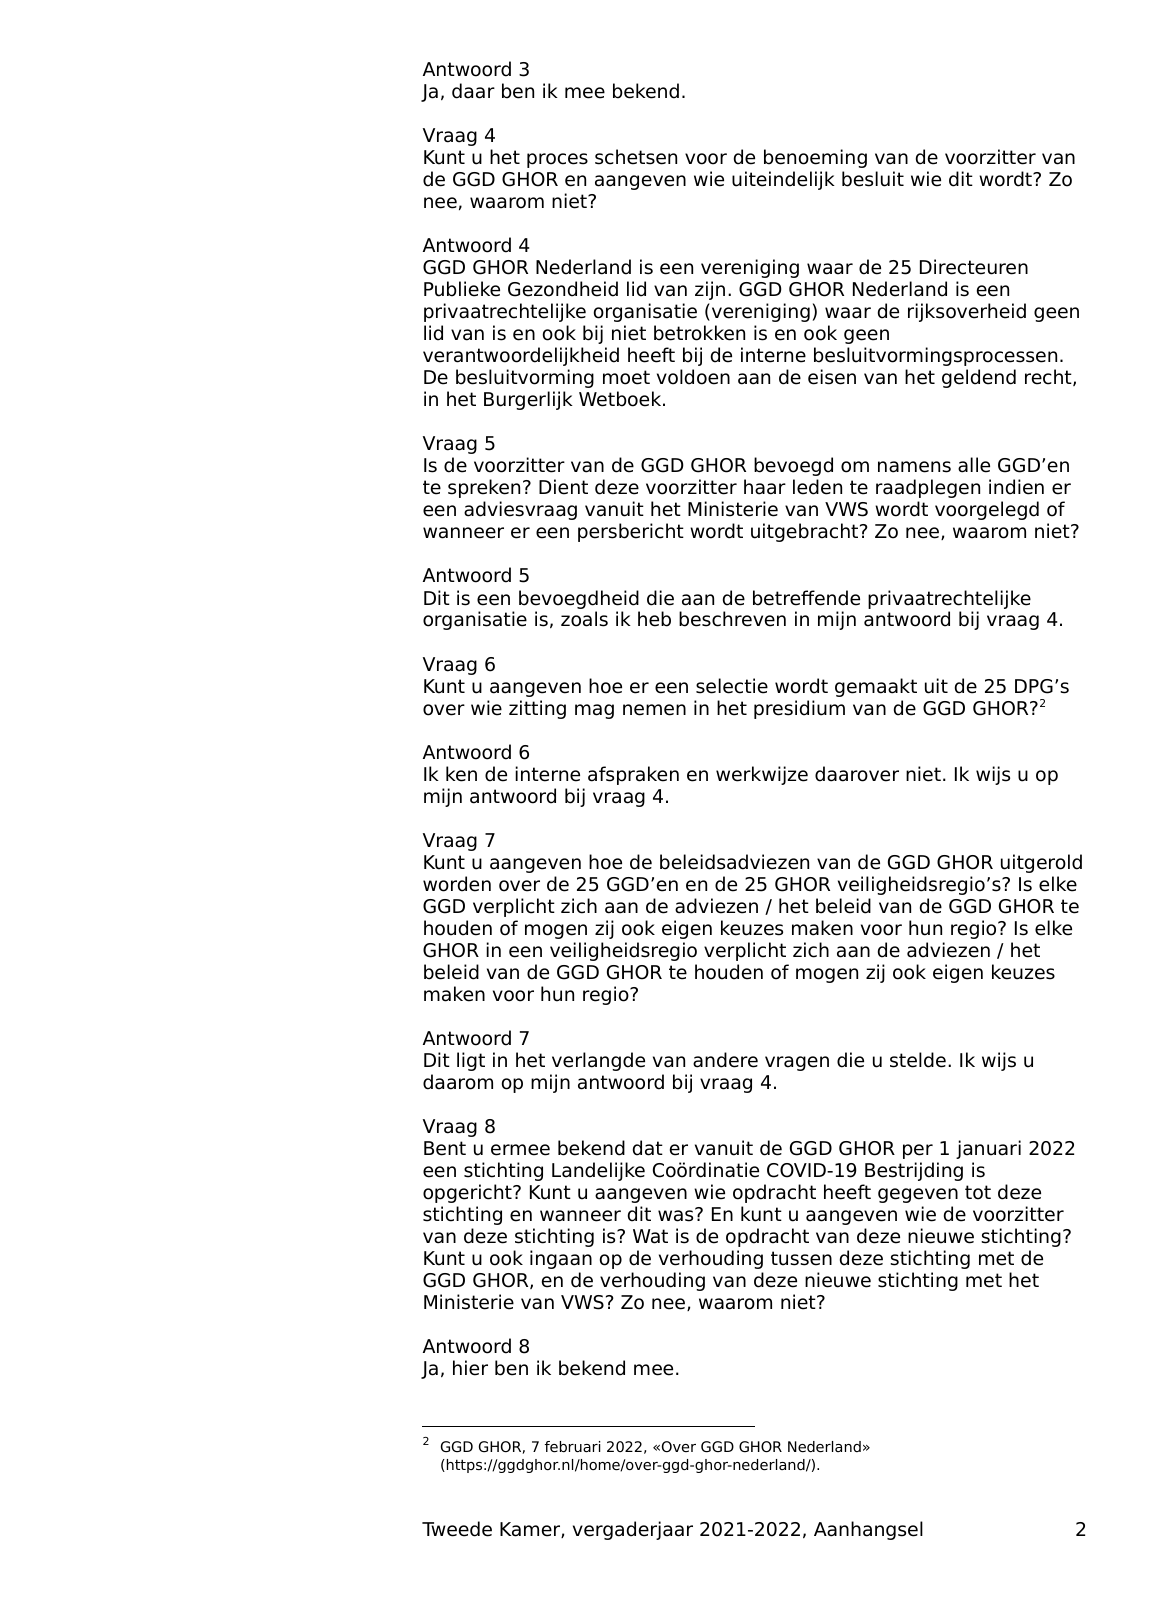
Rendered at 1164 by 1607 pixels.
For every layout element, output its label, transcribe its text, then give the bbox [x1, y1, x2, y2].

text Vraag 4 [422, 125, 1087, 147]
text Dit ligt in het verlangde van andere vragen die u stelde. Ik wijs u daarom op mijn antwoord bij vraag 4. [422, 1050, 1087, 1094]
text Vraag 7 [422, 830, 1087, 852]
text Is de voorzitter van de GGD GHOR bevoegd om namens alle GGD’en te spreken? Dient deze voorzitter haar leden te raadplegen indien er een adviesvraag vanuit het Ministerie van VWS wordt voorgelegd of wanneer er een persbericht wordt uitgebracht? Zo nee, waarom niet? [422, 455, 1087, 543]
text GGD GHOR, 7 februari 2022, «Over GGD GHOR Nederland» (https://ggdghor.nl/home/over-ggd-ghor-nederland/). [422, 1435, 1087, 1474]
text Dit is een bevoegdheid die aan de betreffende privaatrechtelijke organisatie is, zoals ik heb beschreven in mijn antwoord bij vraag 4. [422, 587, 1087, 631]
text Vraag 8 [422, 1116, 1087, 1138]
text GGD GHOR Nederland is een vereniging waar de 25 Directeuren Publieke Gezondheid lid van zijn. GGD GHOR Nederland is een privaatrechtelijke organisatie (vereniging) waar de rijksoverheid geen lid van is en ook bij niet betrokken is en ook geen verantwoordelijkheid heeft bij de interne besluitvormingsprocessen. De besluitvorming moet voldoen aan de eisen van het geldend recht, in het Burgerlijk Wetboek. [422, 257, 1087, 411]
text Ik ken de interne afspraken en werkwijze daarover niet. Ik wijs u op mijn antwoord bij vraag 4. [422, 764, 1087, 808]
text Kunt u het proces schetsen voor de benoeming van de voorzitter van de GGD GHOR en aangeven wie uiteindelijk besluit wie dit wordt? Zo nee, waarom niet? [422, 147, 1087, 213]
text Bent u ermee bekend dat er vanuit de GGD GHOR per 1 januari 2022 een stichting Landelijke Coördinatie COVID-19 Bestrijding is opgericht? Kunt u aangeven wie opdracht heeft gegeven tot deze stichting en wanneer dit was? En kunt u aangeven wie de voorzitter van deze stichting is? Wat is de opdracht van deze nieuwe stichting? Kunt u ook ingaan op de verhouding tussen deze stichting met de GGD GHOR, en de verhouding van deze nieuwe stichting met het Ministerie van VWS? Zo nee, waarom niet? [422, 1138, 1087, 1314]
text Ja, daar ben ik mee bekend. [422, 81, 1087, 103]
text Antwoord 5 [422, 565, 1087, 587]
text Kunt u aangeven hoe de beleidsadviezen van de GGD GHOR uitgerold worden over de 25 GGD’en en de 25 GHOR veiligheidsregio’s? Is elke GGD verplicht zich aan de adviezen / het beleid van de GGD GHOR te houden of mogen zij ook eigen keuzes maken voor hun regio? Is elke GHOR in een veiligheidsregio verplicht zich aan de adviezen / het beleid van de GGD GHOR te houden of mogen zij ook eigen keuzes maken voor hun regio? [422, 852, 1087, 1006]
text Kunt u aangeven hoe er een selectie wordt gemaakt uit de 25 DPG’s over wie zitting mag nemen in het presidium van de GGD GHOR? [422, 676, 1087, 719]
text Antwoord 4 [422, 235, 1087, 257]
text Antwoord 8 [422, 1336, 1087, 1358]
text Antwoord 6 [422, 742, 1087, 764]
text Ja, hier ben ik bekend mee. [422, 1358, 1087, 1380]
text Antwoord 7 [422, 1028, 1087, 1050]
text Vraag 6 [422, 653, 1087, 676]
text Vraag 5 [422, 433, 1087, 455]
text Antwoord 3 [422, 59, 1087, 81]
